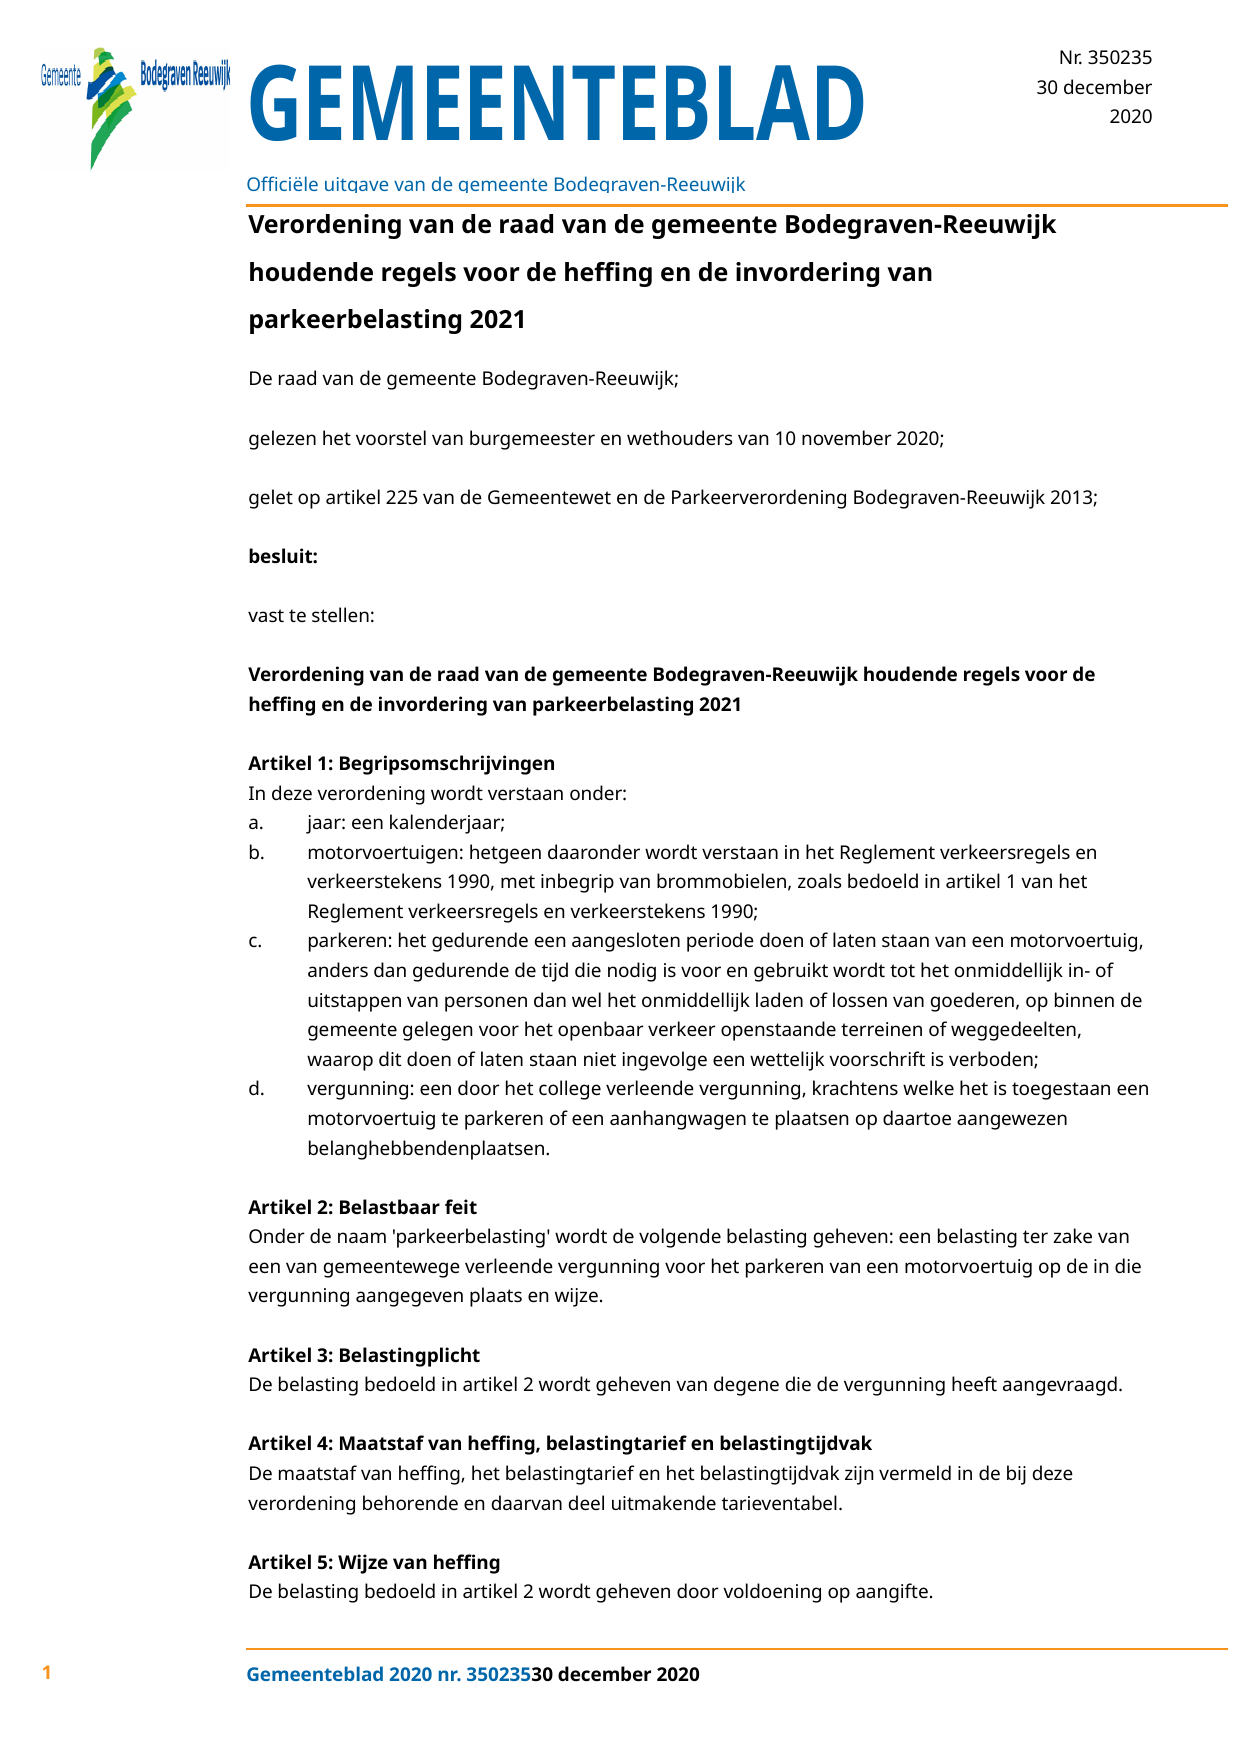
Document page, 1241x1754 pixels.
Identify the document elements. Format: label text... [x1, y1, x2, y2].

text Verordening van de raad van de gemeente Bodegraven-Reeuwijk houdende regels voor de heffing en de invordering van parkeerbelasting 2021 [248, 661, 1152, 717]
text In deze verordening wordt verstaan onder: [248, 780, 1152, 805]
text gelet op artikel 225 van de Gemeentewet en de Parkeerverordening Bodegraven-Reeuwijk 2013; [248, 484, 1152, 509]
text Artikel 4: Maatstaf van heffing, belastingtarief en belastingtijdvak [248, 1431, 1152, 1456]
text Artikel 5: Wijze van heffing [248, 1549, 1152, 1574]
text vast te stellen: [248, 602, 1152, 628]
list motorvoertuigen: hetgeen daaronder wordt verstaan in het Reglement verkeersregels en verkeerstekens 1990, met inbegrip van brommobielen, zoals bedoeld in artikel 1 van het Reglement verkeersregels en verkeerstekens 1990; [248, 839, 1152, 924]
text Artikel 3: Belastingplicht [248, 1342, 1152, 1367]
text De belasting bedoeld in artikel 2 wordt geheven van degene die de vergunning heeft aangevraagd. [248, 1371, 1152, 1397]
text Onder de naam 'parkeerbelasting' wordt de volgende belasting geheven: een belasting ter zake van een van gemeentewege verleende vergunning voor het parkeren van een motorvoertuig op de in die vergunning aangegeven plaats en wijze. [248, 1223, 1152, 1308]
text besluit: [248, 543, 1152, 569]
list jaar: een kalenderjaar; [248, 809, 1152, 835]
text gelezen het voorstel van burgemeester en wethouders van 10 november 2020; [248, 425, 1152, 450]
picture [41, 47, 231, 172]
text De belasting bedoeld in artikel 2 wordt geheven door voldoening op aangifte. [248, 1578, 1152, 1604]
text De maatstaf van heffing, het belastingtarief en het belastingtijdvak zijn vermeld in de bij deze verordening behorende en daarvan deel uitmakende tarieventabel. [248, 1460, 1152, 1515]
text Artikel 1: Begripsomschrijvingen [248, 750, 1152, 776]
text Artikel 2: Belastbaar feit [248, 1194, 1152, 1219]
text Verordening van de raad van de gemeente Bodegraven-Reeuwijk houdende regels voor de heffing en de invordering van parkeerbelasting 2021 [248, 207, 1152, 336]
list parkeren: het gedurende een aangesloten periode doen of laten staan van een motorvoertuig, anders dan gedurende de tijd die nodig is voor en gebruikt wordt tot het onmiddellijk in- of uitstappen van personen dan wel het onmiddellijk laden of lossen van goederen, op binnen de gemeente gelegen voor het openbaar verkeer openstaande terreinen of weggedeelten, waarop dit doen of laten staan niet ingevolge een wettelijk voorschrift is verboden; [248, 928, 1152, 1072]
text De raad van de gemeente Bodegraven-Reeuwijk; [248, 366, 1152, 391]
list vergunning: een door het college verleende vergunning, krachtens welke het is toegestaan een motorvoertuig te parkeren of een aanhangwagen te plaatsen op daartoe aangewezen belanghebbendenplaatsen. [248, 1076, 1152, 1160]
